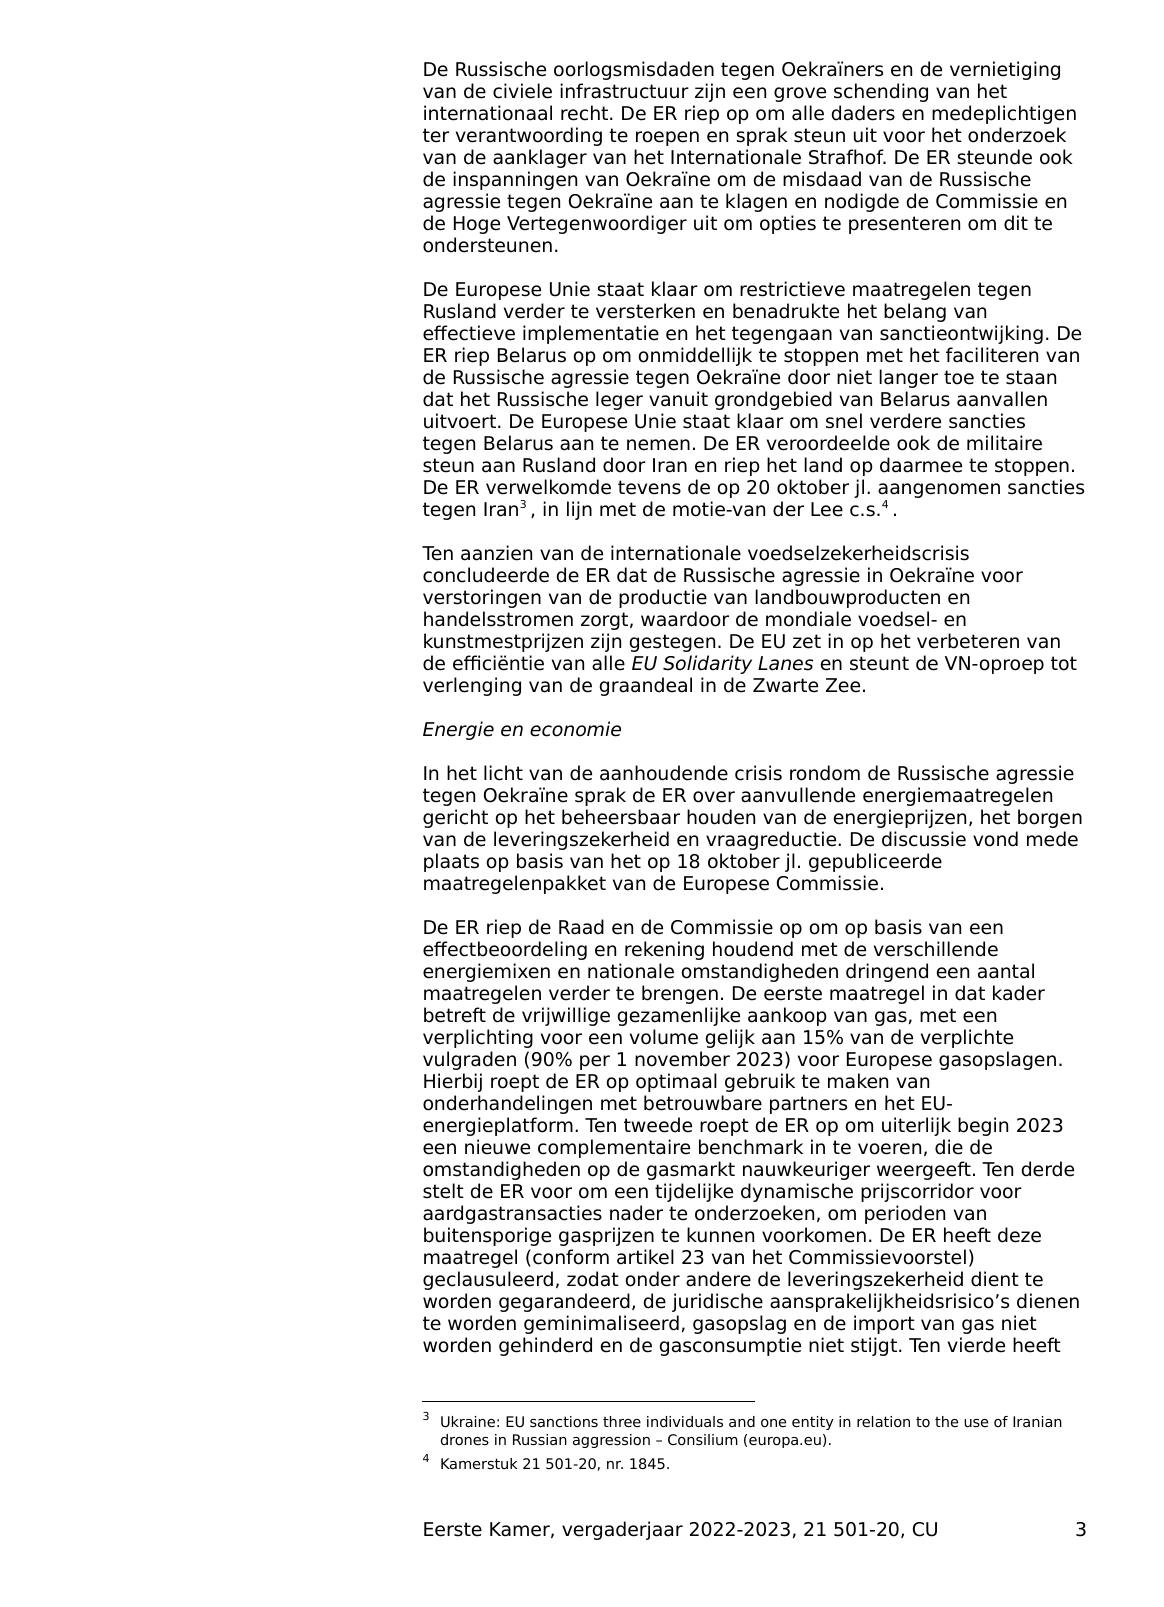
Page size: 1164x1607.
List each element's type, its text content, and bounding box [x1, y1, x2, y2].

text In het licht van de aanhoudende crisis rondom de Russische agressie tegen Oekraïne sprak de ER over aanvullende energiemaatregelen gericht op het beheersbaar houden van de energieprijzen, het borgen van de leveringszekerheid en vraagreductie. De discussie vond mede plaats op basis van het op 18 oktober jl. gepubliceerde maatregelenpakket van de Europese Commissie. [422, 763, 1087, 895]
text De Russische oorlogsmisdaden tegen Oekraïners en de vernietiging van de civiele infrastructuur zijn een grove schending van het internationaal recht. De ER riep op om alle daders en medeplichtigen ter verantwoording te roepen en sprak steun uit voor het onderzoek van de aanklager van het Internationale Strafhof. De ER steunde ook de inspanningen van Oekraïne om de misdaad van de Russische agressie tegen Oekraïne aan te klagen en nodigde de Commissie en de Hoge Vertegenwoordiger uit om opties te presenteren om dit te ondersteunen. [422, 59, 1087, 257]
text Kamerstuk 21 501-20, nr. 1845. [422, 1452, 1087, 1474]
text De ER riep de Raad en de Commissie op om op basis van een effectbeoordeling en rekening houdend met de verschillende energiemixen en nationale omstandigheden dringend een aantal maatregelen verder te brengen. De eerste maatregel in dat kader betreft de vrijwillige gezamenlijke aankoop van gas, met een verplichting voor een volume gelijk aan 15% van de verplichte vulgraden (90% per 1 november 2023) voor Europese gasopslagen. Hierbij roept de ER op optimaal gebruik te maken van onderhandelingen met betrouwbare partners en het EU-energieplatform. Ten tweede roept de ER op om uiterlijk begin 2023 een nieuwe complementaire benchmark in te voeren, die de omstandigheden op de gasmarkt nauwkeuriger weergeeft. Ten derde stelt de ER voor om een tijdelijke dynamische prijscorridor voor aardgastransacties nader te onderzoeken, om perioden van buitensporige gasprijzen te kunnen voorkomen. De ER heeft deze maatregel (conform artikel 23 van het Commissievoorstel) geclausuleerd, zodat onder andere de leveringszekerheid dient te worden gegarandeerd, de juridische aansprakelijkheidsrisico’s dienen te worden geminimaliseerd, gasopslag en de import van gas niet worden gehinderd en de gasconsumptie niet stijgt. Ten vierde heeft [422, 917, 1087, 1357]
text Ten aanzien van de internationale voedselzekerheidscrisis concludeerde de ER dat de Russische agressie in Oekraïne voor verstoringen van de productie van landbouwproducten en handelsstromen zorgt, waardoor de mondiale voedsel- en kunstmestprijzen zijn gestegen. De EU zet in op het verbeteren van de efficiëntie van alle EU Solidarity Lanes en steunt de VN-oproep tot verlenging van de graandeal in de Zwarte Zee. [422, 543, 1087, 697]
text Ukraine: EU sanctions three individuals and one entity in relation to the use of Iranian drones in Russian aggression – Consilium (europa.eu). [422, 1410, 1087, 1449]
text De Europese Unie staat klaar om restrictieve maatregelen tegen Rusland verder te versterken en benadrukte het belang van effectieve implementatie en het tegengaan van sanctieontwijking. De ER riep Belarus op om onmiddellijk te stoppen met het faciliteren van de Russische agressie tegen Oekraïne door niet langer toe te staan dat het Russische leger vanuit grondgebied van Belarus aanvallen uitvoert. De Europese Unie staat klaar om snel verdere sancties tegen Belarus aan te nemen. De ER veroordeelde ook de militaire steun aan Rusland door Iran en riep het land op daarmee te stoppen. De ER verwelkomde tevens de op 20 oktober jl. aangenomen sancties tegen Iran, in lijn met de motie-van der Lee c.s.. [422, 279, 1087, 521]
subtitle Energie en economie [422, 719, 1087, 741]
